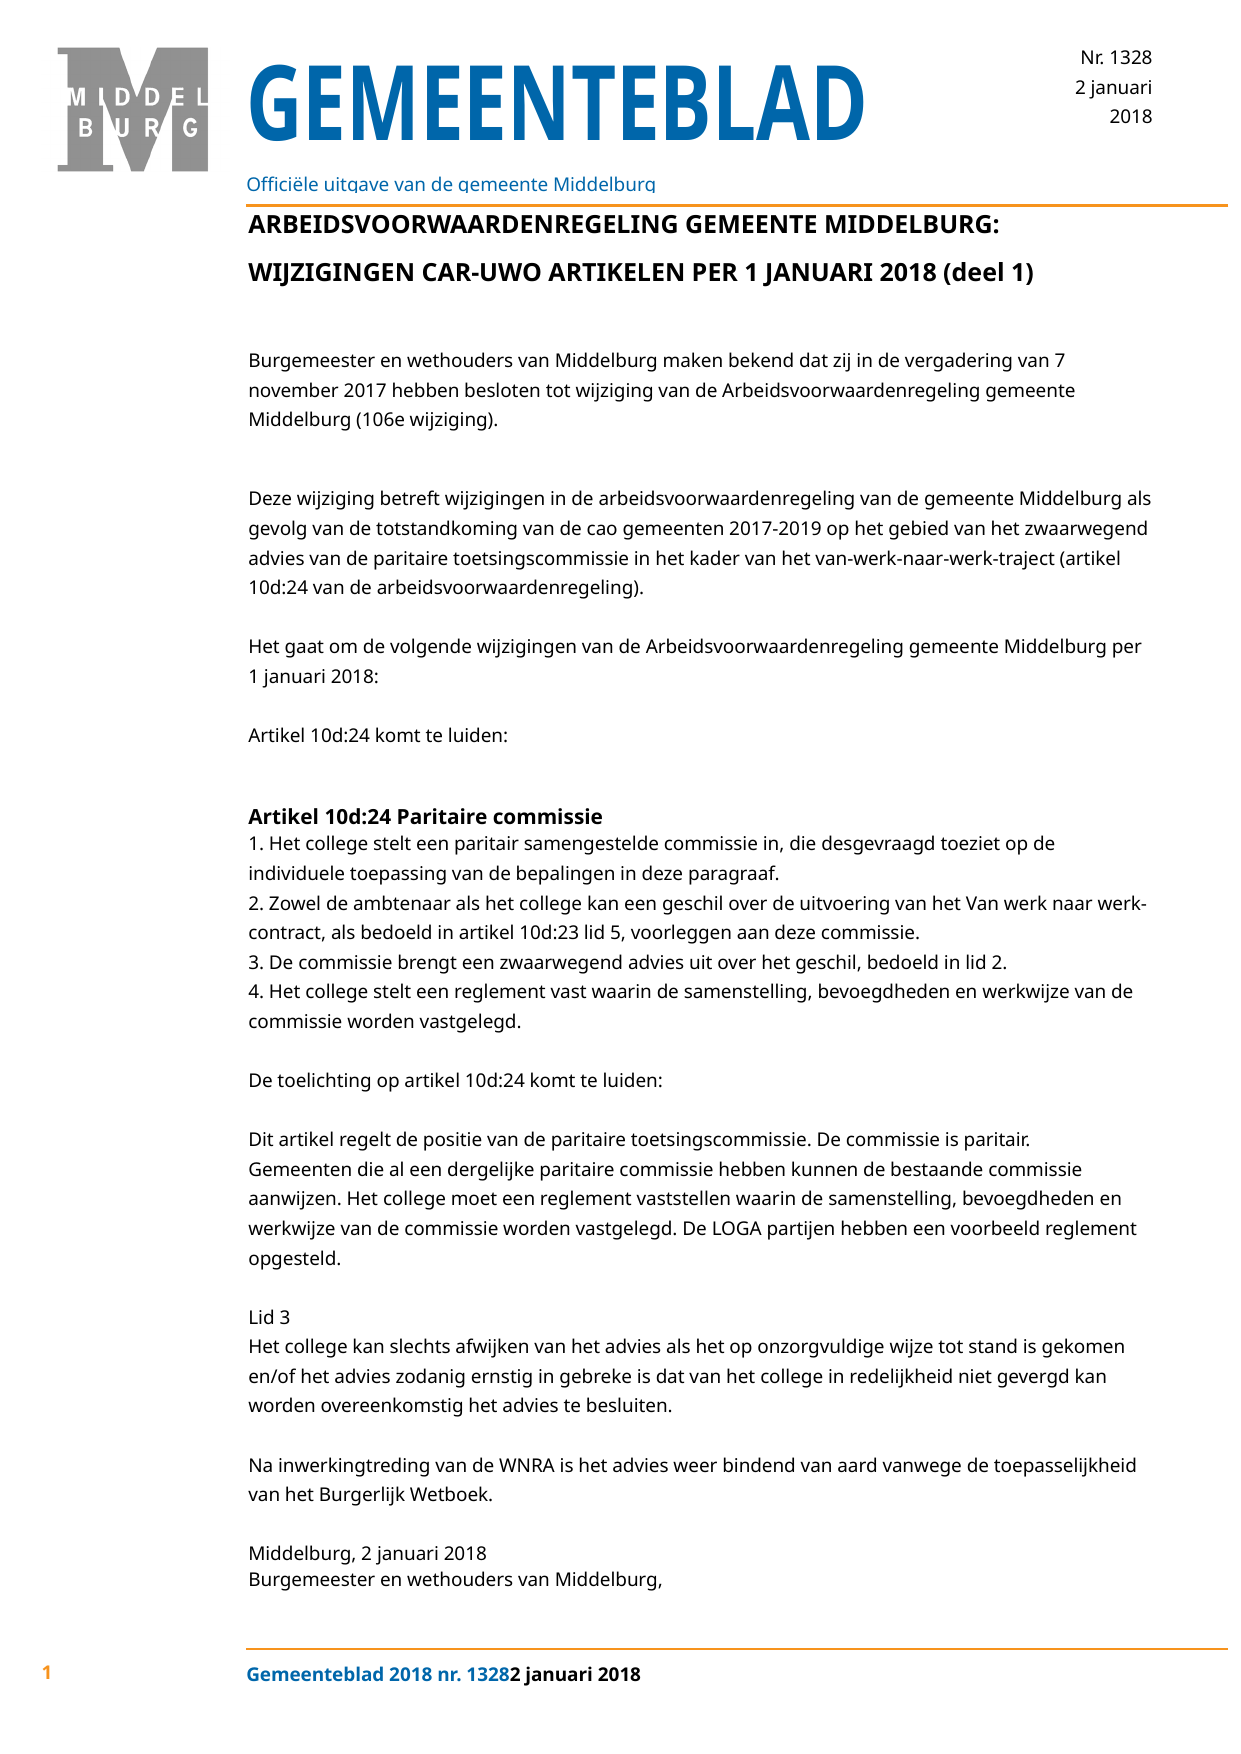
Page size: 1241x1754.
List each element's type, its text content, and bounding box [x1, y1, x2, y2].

text ARBEIDSVOORWAARDENREGELING GEMEENTE MIDDELBURG: WIJZIGINGEN CAR-UWO ARTIKELEN PER 1 JANUARI 2018 (deel 1) [248, 207, 1152, 288]
text 1. Het college stelt een paritair samengestelde commissie in, die desgevraagd toeziet op de individuele toepassing van de bepalingen in deze paragraaf. [248, 831, 1152, 886]
text Dit artikel regelt de positie van de paritaire toetsingscommissie. De commissie is paritair. [248, 1126, 1152, 1152]
text Het gaat om de volgende wijzigingen van de Arbeidsvoorwaardenregeling gemeente Middelburg per 1 januari 2018: [248, 633, 1152, 689]
picture [41, 47, 231, 172]
text Artikel 10d:24 Paritaire commissie [248, 802, 1152, 831]
text Gemeenten die al een dergelijke paritaire commissie hebben kunnen de bestaande commissie aanwijzen. Het college moet een reglement vaststellen waarin de samenstelling, bevoegdheden en werkwijze van de commissie worden vastgelegd. De LOGA partijen hebben een voorbeeld reglement opgesteld. [248, 1156, 1152, 1271]
text Na inwerkingtreding van de WNRA is het advies weer bindend van aard vanwege de toepasselijkheid van het Burgerlijk Wetboek. [248, 1452, 1152, 1507]
text Middelburg, 2 januari 2018 [248, 1541, 1152, 1566]
text Burgemeester en wethouders van Middelburg maken bekend dat zij in de vergadering van 7 november 2017 hebben besloten tot wijziging van de Arbeidsvoorwaardenregeling gemeente Middelburg (106e wijziging). [248, 347, 1152, 432]
text De toelichting op artikel 10d:24 komt te luiden: [248, 1067, 1152, 1093]
text Burgemeester en wethouders van Middelburg, [248, 1566, 1152, 1592]
text 4. Het college stelt een reglement vast waarin de samenstelling, bevoegdheden en werkwijze van de commissie worden vastgelegd. [248, 978, 1152, 1034]
text Artikel 10d:24 komt te luiden: [248, 722, 1152, 748]
text Deze wijziging betreft wijzigingen in de arbeidsvoorwaardenregeling van de gemeente Middelburg als gevolg van de totstandkoming van de cao gemeenten 2017-2019 op het gebied van het zwaarwegend advies van de paritaire toetsingscommissie in het kader van het van-werk-naar-werk-traject (artikel 10d:24 van de arbeidsvoorwaardenregeling). [248, 486, 1152, 600]
text Het college kan slechts afwijken van het advies als het op onzorgvuldige wijze tot stand is gekomen en/of het advies zodanig ernstig in gebreke is dat van het college in redelijkheid niet gevergd kan worden overeenkomstig het advies te besluiten. [248, 1333, 1152, 1418]
text Lid 3 [248, 1304, 1152, 1330]
text 3. De commissie brengt een zwaarwegend advies uit over het geschil, bedoeld in lid 2. [248, 949, 1152, 975]
text 2. Zowel de ambtenaar als het college kan een geschil over de uitvoering van het Van werk naar werk-contract, als bedoeld in artikel 10d:23 lid 5, voorleggen aan deze commissie. [248, 890, 1152, 945]
